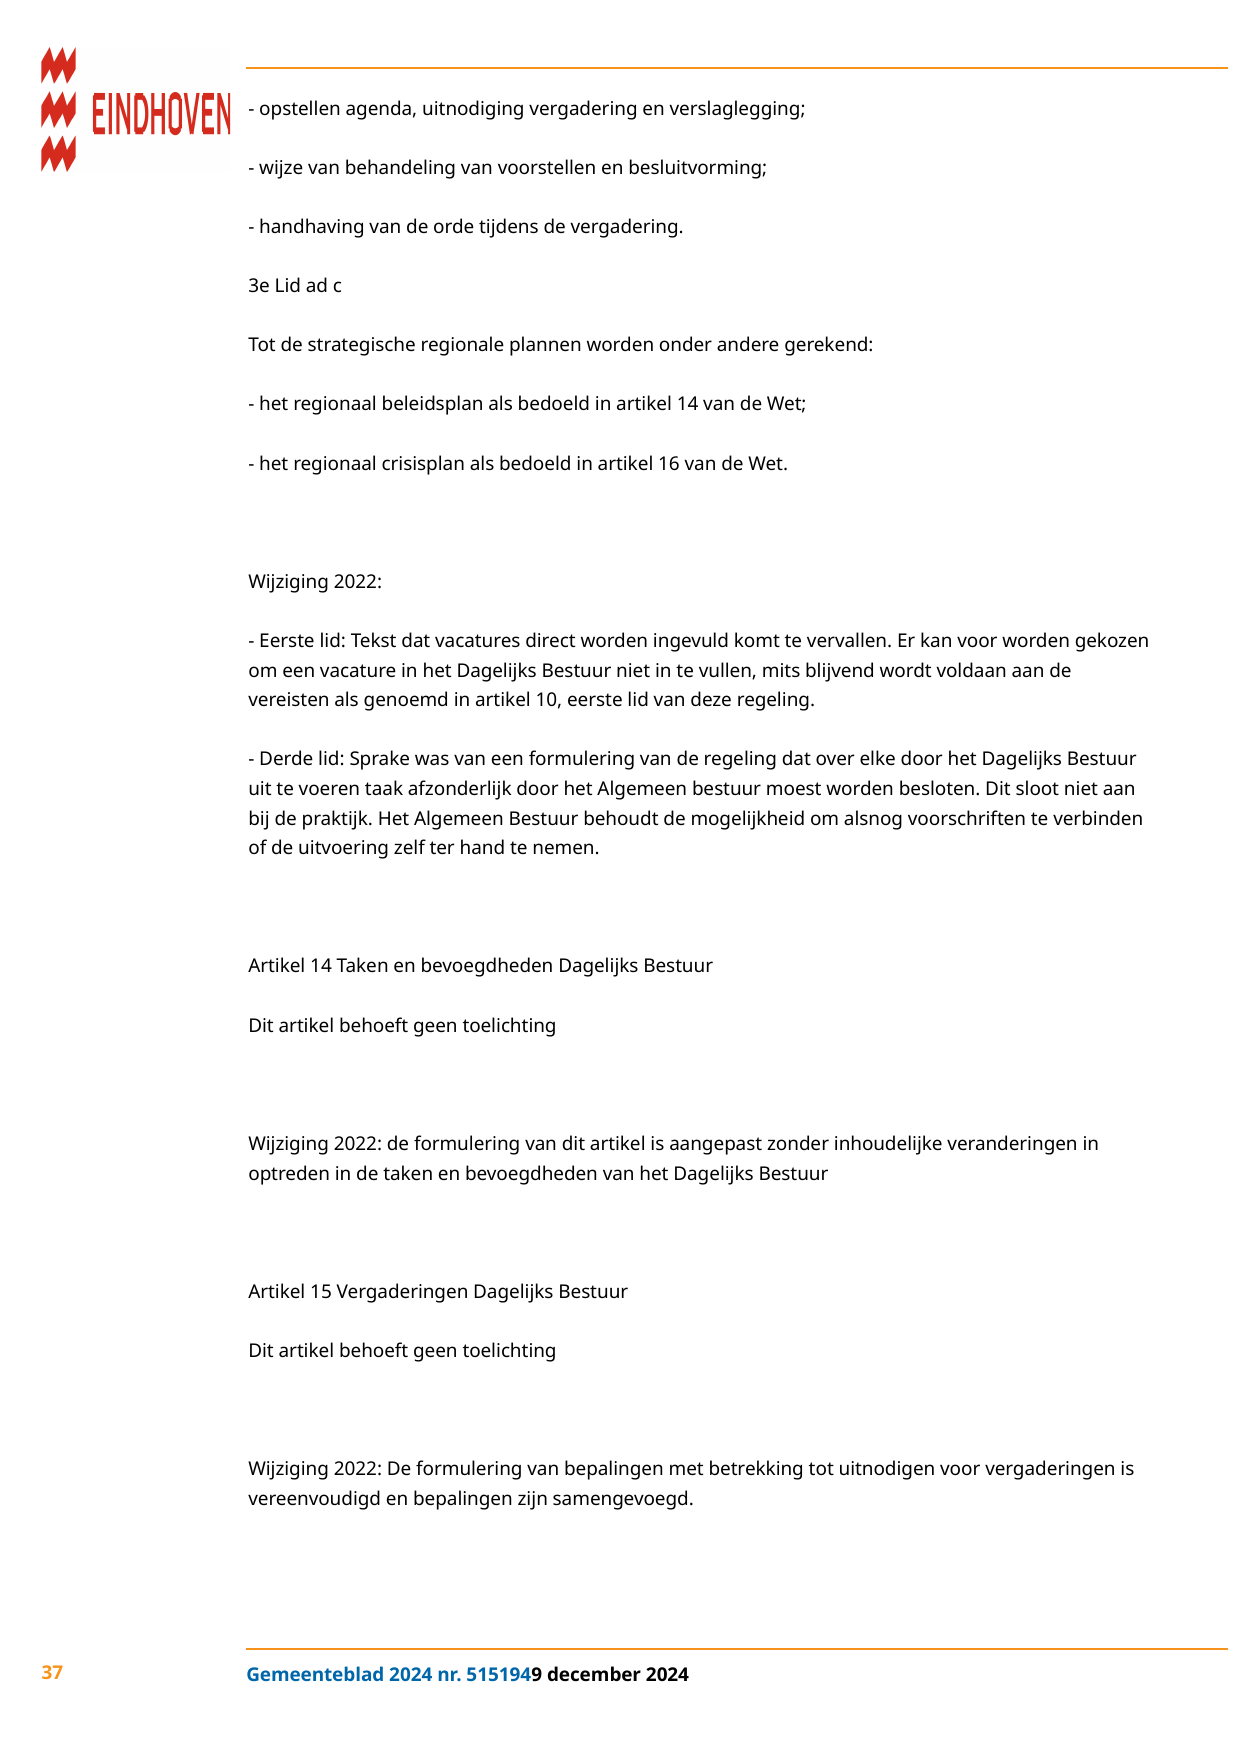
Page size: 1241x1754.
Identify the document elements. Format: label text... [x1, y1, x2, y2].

text Dit artikel behoeft geen toelichting [248, 1337, 1152, 1363]
text Dit artikel behoeft geen toelichting [248, 1012, 1152, 1038]
text - Derde lid: Sprake was van een formulering van de regeling dat over elke door het Dagelijks Bestuur uit te voeren taak afzonderlijk door het Algemeen bestuur moest worden besloten. Dit sloot niet aan bij de praktijk. Het Algemeen Bestuur behoudt de mogelijkheid om alsnog voorschriften te verbinden of de uitvoering zelf ter hand te nemen. [248, 746, 1152, 860]
text Wijziging 2022: de formulering van dit artikel is aangepast zonder inhoudelijke veranderingen in optreden in de taken en bevoegdheden van het Dagelijks Bestuur [248, 1130, 1152, 1186]
text Artikel 14 Taken en bevoegdheden Dagelijks Bestuur [248, 953, 1152, 978]
text - opstellen agenda, uitnodiging vergadering en verslaglegging; [248, 95, 1152, 121]
text - wijze van behandeling van voorstellen en besluitvorming; [248, 154, 1152, 180]
text Tot de strategische regionale plannen worden onder andere gerekend: [248, 331, 1152, 357]
text - Eerste lid: Tekst dat vacatures direct worden ingevuld komt te vervallen. Er kan voor worden gekozen om een vacature in het Dagelijks Bestuur niet in te vullen, mits blijvend wordt voldaan aan de vereisten als genoemd in artikel 10, eerste lid van deze regeling. [248, 627, 1152, 712]
text - het regionaal crisisplan als bedoeld in artikel 16 van de Wet. [248, 450, 1152, 476]
text Artikel 15 Vergaderingen Dagelijks Bestuur [248, 1278, 1152, 1304]
text - handhaving van de orde tijdens de vergadering. [248, 213, 1152, 239]
picture [41, 47, 231, 172]
text - het regionaal beleidsplan als bedoeld in artikel 14 van de Wet; [248, 391, 1152, 416]
text 3e Lid ad c [248, 272, 1152, 298]
text Wijziging 2022: [248, 568, 1152, 594]
text Wijziging 2022: De formulering van bepalingen met betrekking tot uitnodigen voor vergaderingen is vereenvoudigd en bepalingen zijn samengevoegd. [248, 1456, 1152, 1511]
